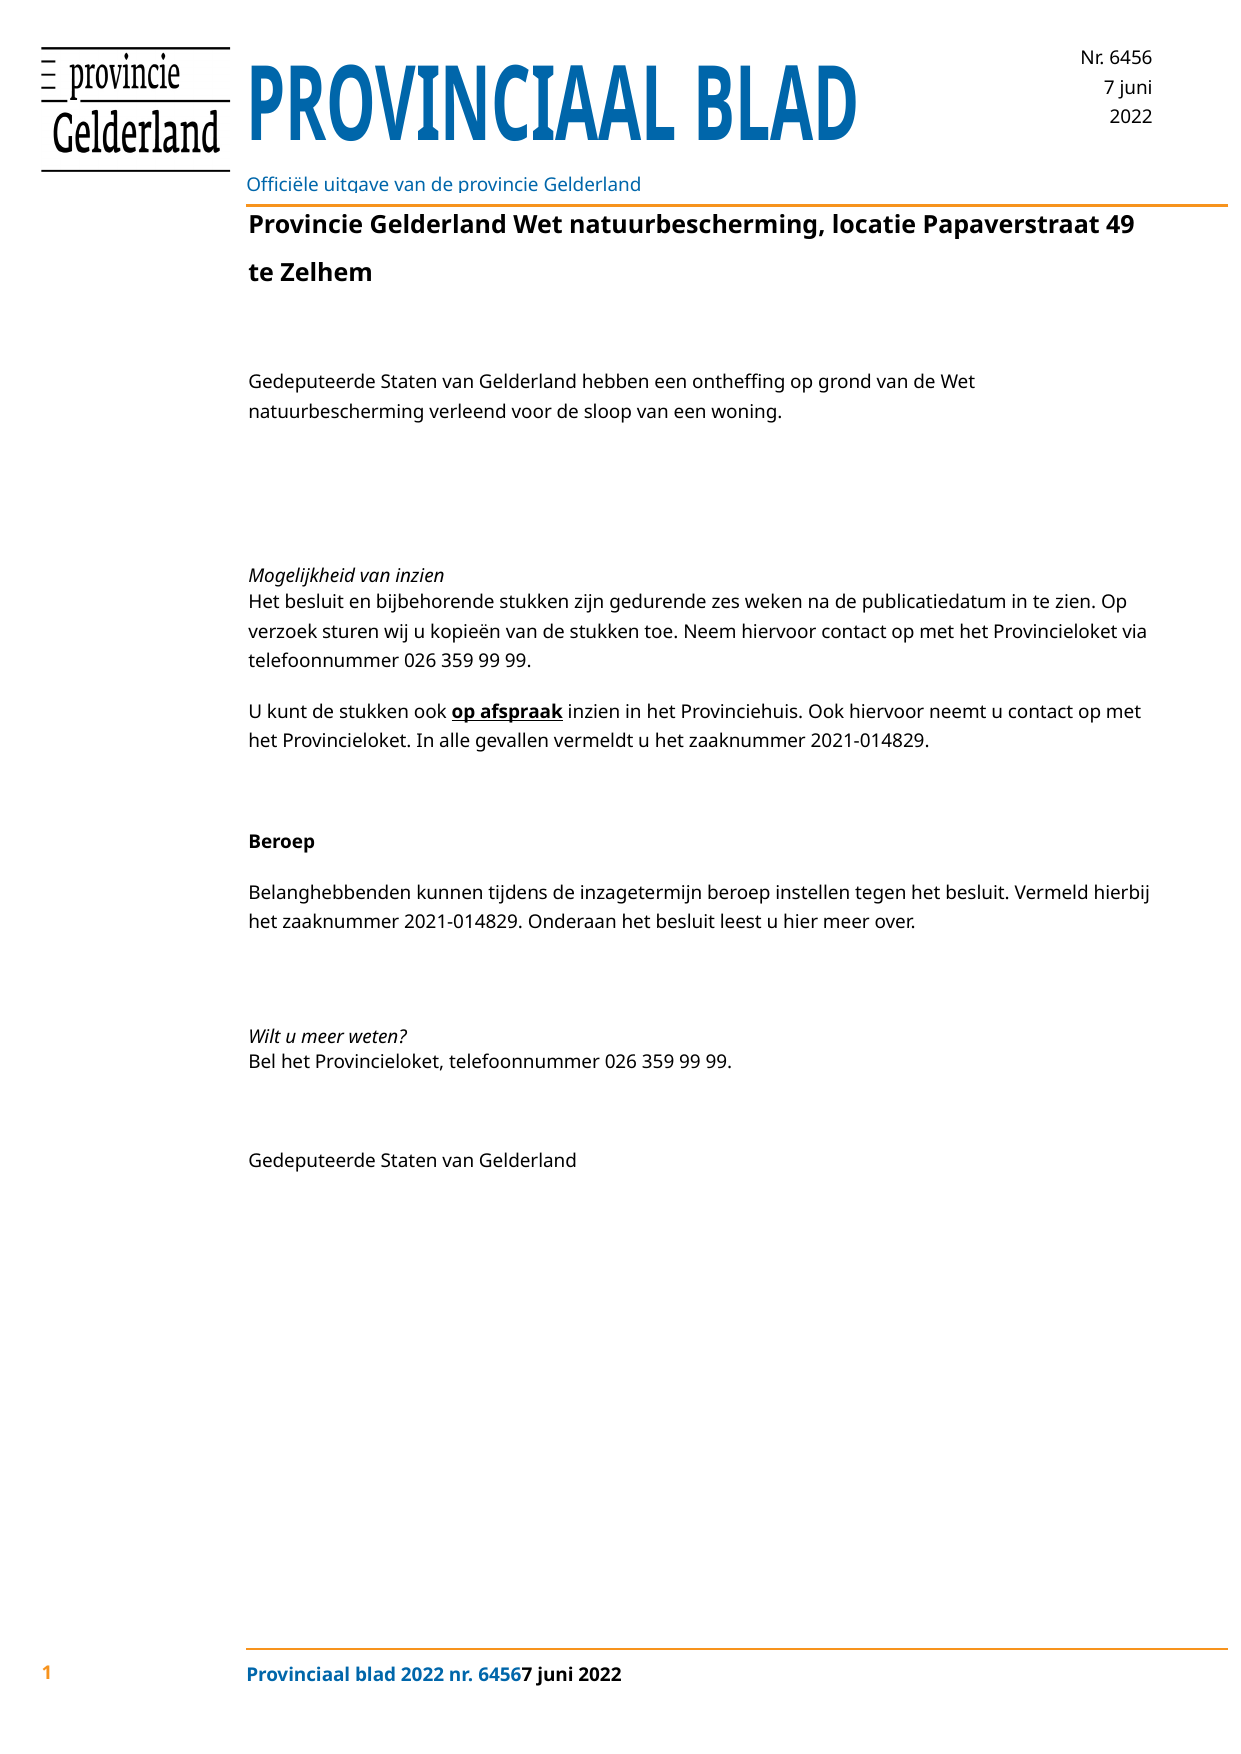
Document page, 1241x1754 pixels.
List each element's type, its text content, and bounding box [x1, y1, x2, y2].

text U kunt de stukken ook op afspraak inzien in het Provinciehuis. Ook hiervoor neemt u contact op met het Provincieloket. In alle gevallen vermeldt u het zaaknummer 2021-014829. [248, 698, 1152, 753]
text Gedeputeerde Staten van Gelderland [248, 1147, 1152, 1172]
text Provincie Gelderland Wet natuurbescherming, locatie Papaverstraat 49 te Zelhem [248, 207, 1152, 288]
picture [41, 47, 231, 172]
text Belanghebbenden kunnen tijdens de inzagetermijn beroep instellen tegen het besluit. Vermeld hierbij het zaaknummer 2021-014829. Onderaan het besluit leest u hier meer over. [248, 879, 1152, 934]
text Beroep [248, 828, 1152, 854]
text Mogelijkheid van inzien [248, 563, 1152, 588]
text Het besluit en bijbehorende stukken zijn gedurende zes weken na de publicatiedatum in te zien. Op verzoek sturen wij u kopieën van de stukken toe. Neem hiervoor contact op met het Provincieloket via telefoonnummer 026 359 99 99. [248, 588, 1152, 673]
text Wilt u meer weten? [248, 1023, 1152, 1048]
text Gedeputeerde Staten van Gelderland hebben een ontheffing op grond van de Wet natuurbescherming verleend voor de sloop van een woning. [248, 368, 1152, 424]
text Bel het Provincieloket, telefoonnummer 026 359 99 99. [248, 1048, 1152, 1074]
